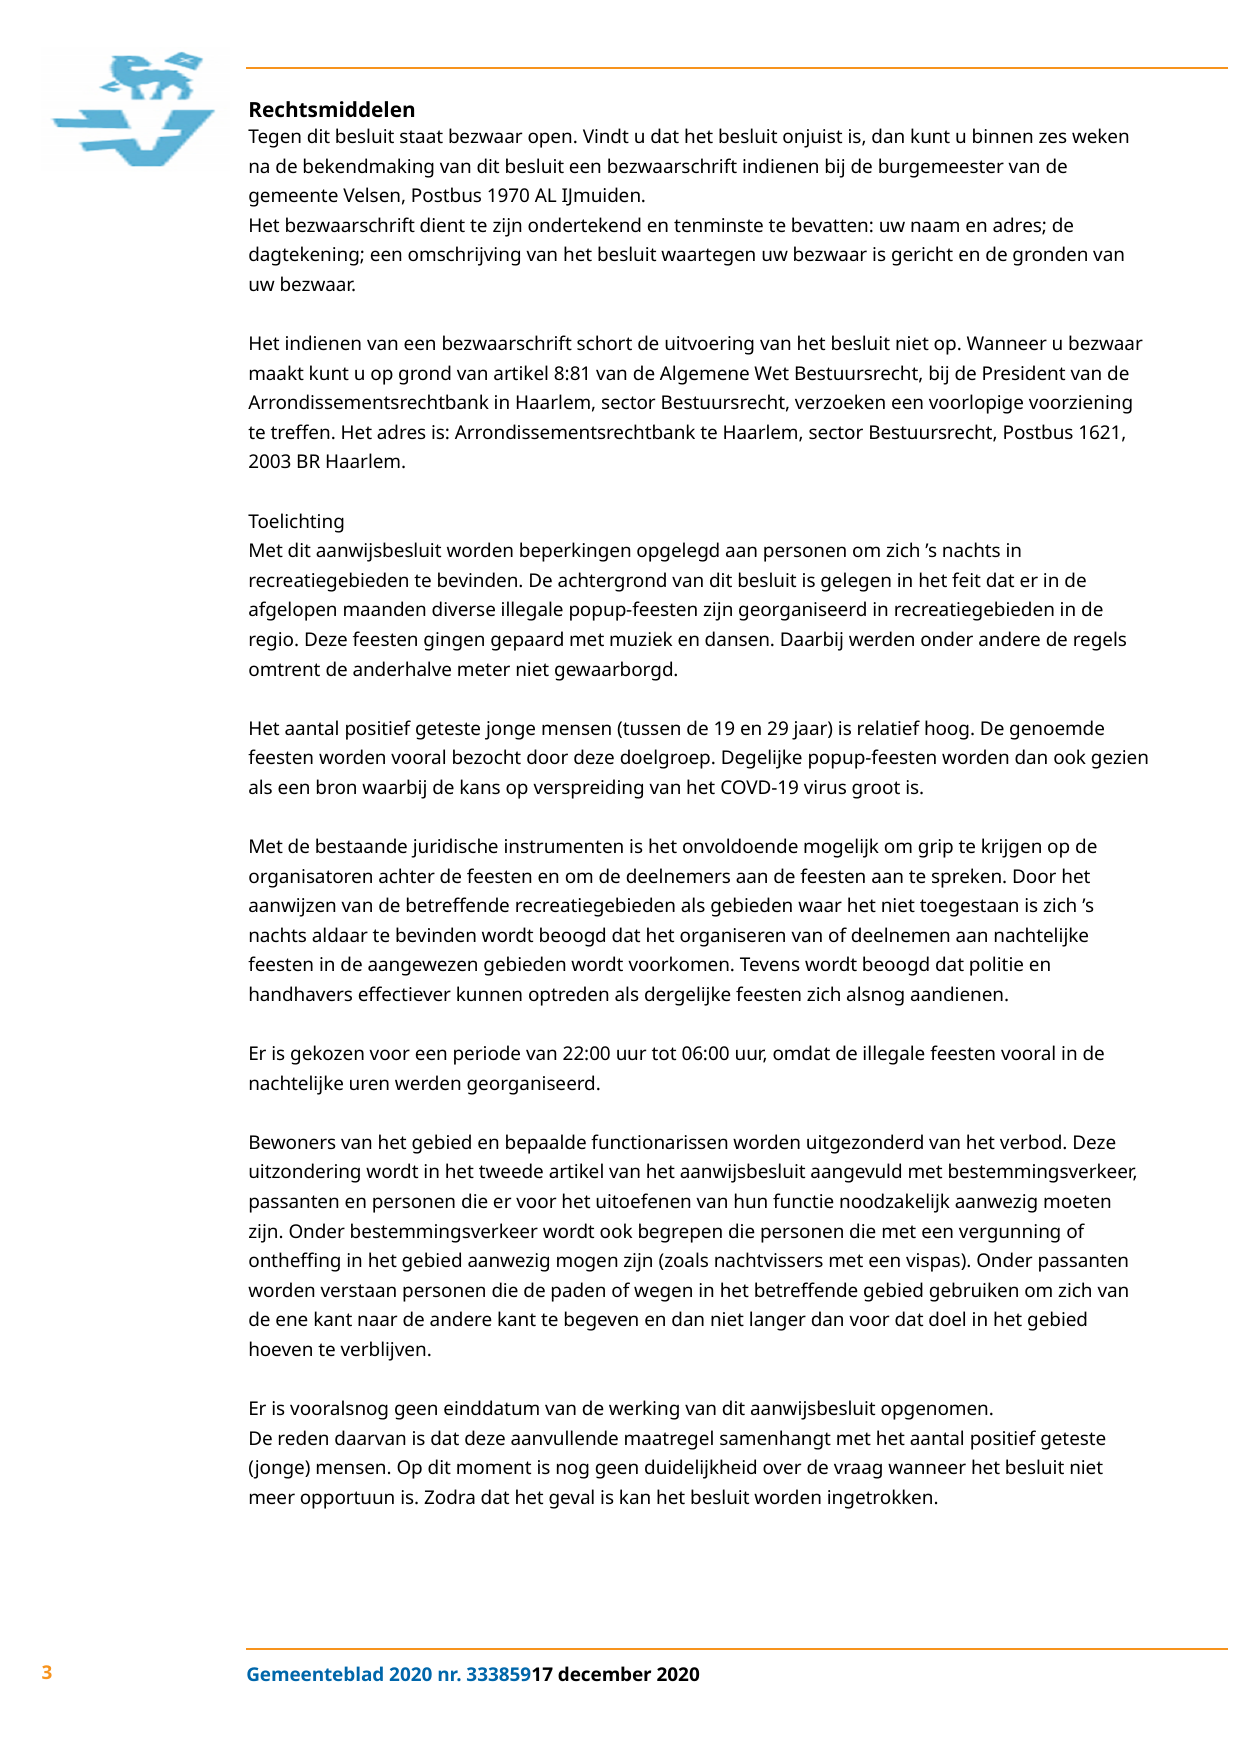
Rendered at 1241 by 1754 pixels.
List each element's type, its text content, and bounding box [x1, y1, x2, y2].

text Met de bestaande juridische instrumenten is het onvoldoende mogelijk om grip te krijgen op de organisatoren achter de feesten en om de deelnemers aan de feesten aan te spreken. Door het aanwijzen van de betreffende recreatiegebieden als gebieden waar het niet toegestaan is zich ’s nachts aldaar te bevinden wordt beoogd dat het organiseren van of deelnemen aan nachtelijke feesten in de aangewezen gebieden wordt voorkomen. Tevens wordt beoogd dat politie en handhavers effectiever kunnen optreden als dergelijke feesten zich alsnog aandienen. [248, 833, 1152, 1007]
text Het bezwaarschrift dient te zijn ondertekend en tenminste te bevatten: uw naam en adres; de dagtekening; een omschrijving van het besluit waartegen uw bezwaar is gericht en de gronden van uw bezwaar. [248, 212, 1152, 297]
text Bewoners van het gebied en bepaalde functionarissen worden uitgezonderd van het verbod. Deze uitzondering wordt in het tweede artikel van het aanwijsbesluit aangevuld met bestemmingsverkeer, passanten en personen die er voor het uitoefenen van hun functie noodzakelijk aanwezig moeten zijn. Onder bestemmingsverkeer wordt ook begrepen die personen die met een vergunning of ontheffing in het gebied aanwezig mogen zijn (zoals nachtvissers met een vispas). Onder passanten worden verstaan personen die de paden of wegen in het betreffende gebied gebruiken om zich van de ene kant naar de andere kant te begeven en dan niet langer dan voor dat doel in het gebied hoeven te verblijven. [248, 1129, 1152, 1362]
text De reden daarvan is dat deze aanvullende maatregel samenhangt met het aantal positief geteste (jonge) mensen. Op dit moment is nog geen duidelijkheid over de vraag wanneer het besluit niet meer opportuun is. Zodra dat het geval is kan het besluit worden ingetrokken. [248, 1425, 1152, 1510]
text Er is gekozen voor een periode van 22:00 uur tot 06:00 uur, omdat de illegale feesten vooral in de nachtelijke uren werden georganiseerd. [248, 1040, 1152, 1096]
text Toelichting [248, 508, 1152, 534]
text Er is vooralsnog geen einddatum van de werking van dit aanwijsbesluit opgenomen. [248, 1395, 1152, 1421]
picture [41, 47, 231, 172]
text Met dit aanwijsbesluit worden beperkingen opgelegd aan personen om zich ’s nachts in recreatiegebieden te bevinden. De achtergrond van dit besluit is gelegen in het feit dat er in de afgelopen maanden diverse illegale popup-feesten zijn georganiseerd in recreatiegebieden in de regio. Deze feesten gingen gepaard met muziek en dansen. Daarbij werden onder andere de regels omtrent de anderhalve meter niet gewaarborgd. [248, 537, 1152, 682]
text Het indienen van een bezwaarschrift schort de uitvoering van het besluit niet op. Wanneer u bezwaar maakt kunt u op grond van artikel 8:81 van de Algemene Wet Bestuursrecht, bij de President van de Arrondissementsrechtbank in Haarlem, sector Bestuursrecht, verzoeken een voorlopige voorziening te treffen. Het adres is: Arrondissementsrechtbank te Haarlem, sector Bestuursrecht, Postbus 1621, 2003 BR Haarlem. [248, 330, 1152, 474]
text Rechtsmiddelen [248, 95, 1152, 123]
text Tegen dit besluit staat bezwaar open. Vindt u dat het besluit onjuist is, dan kunt u binnen zes weken na de bekendmaking van dit besluit een bezwaarschrift indienen bij de burgemeester van de gemeente Velsen, Postbus 1970 AL IJmuiden. [248, 123, 1152, 208]
text Het aantal positief geteste jonge mensen (tussen de 19 en 29 jaar) is relatief hoog. De genoemde feesten worden vooral bezocht door deze doelgroep. Degelijke popup-feesten worden dan ook gezien als een bron waarbij de kans op verspreiding van het COVD-19 virus groot is. [248, 715, 1152, 800]
